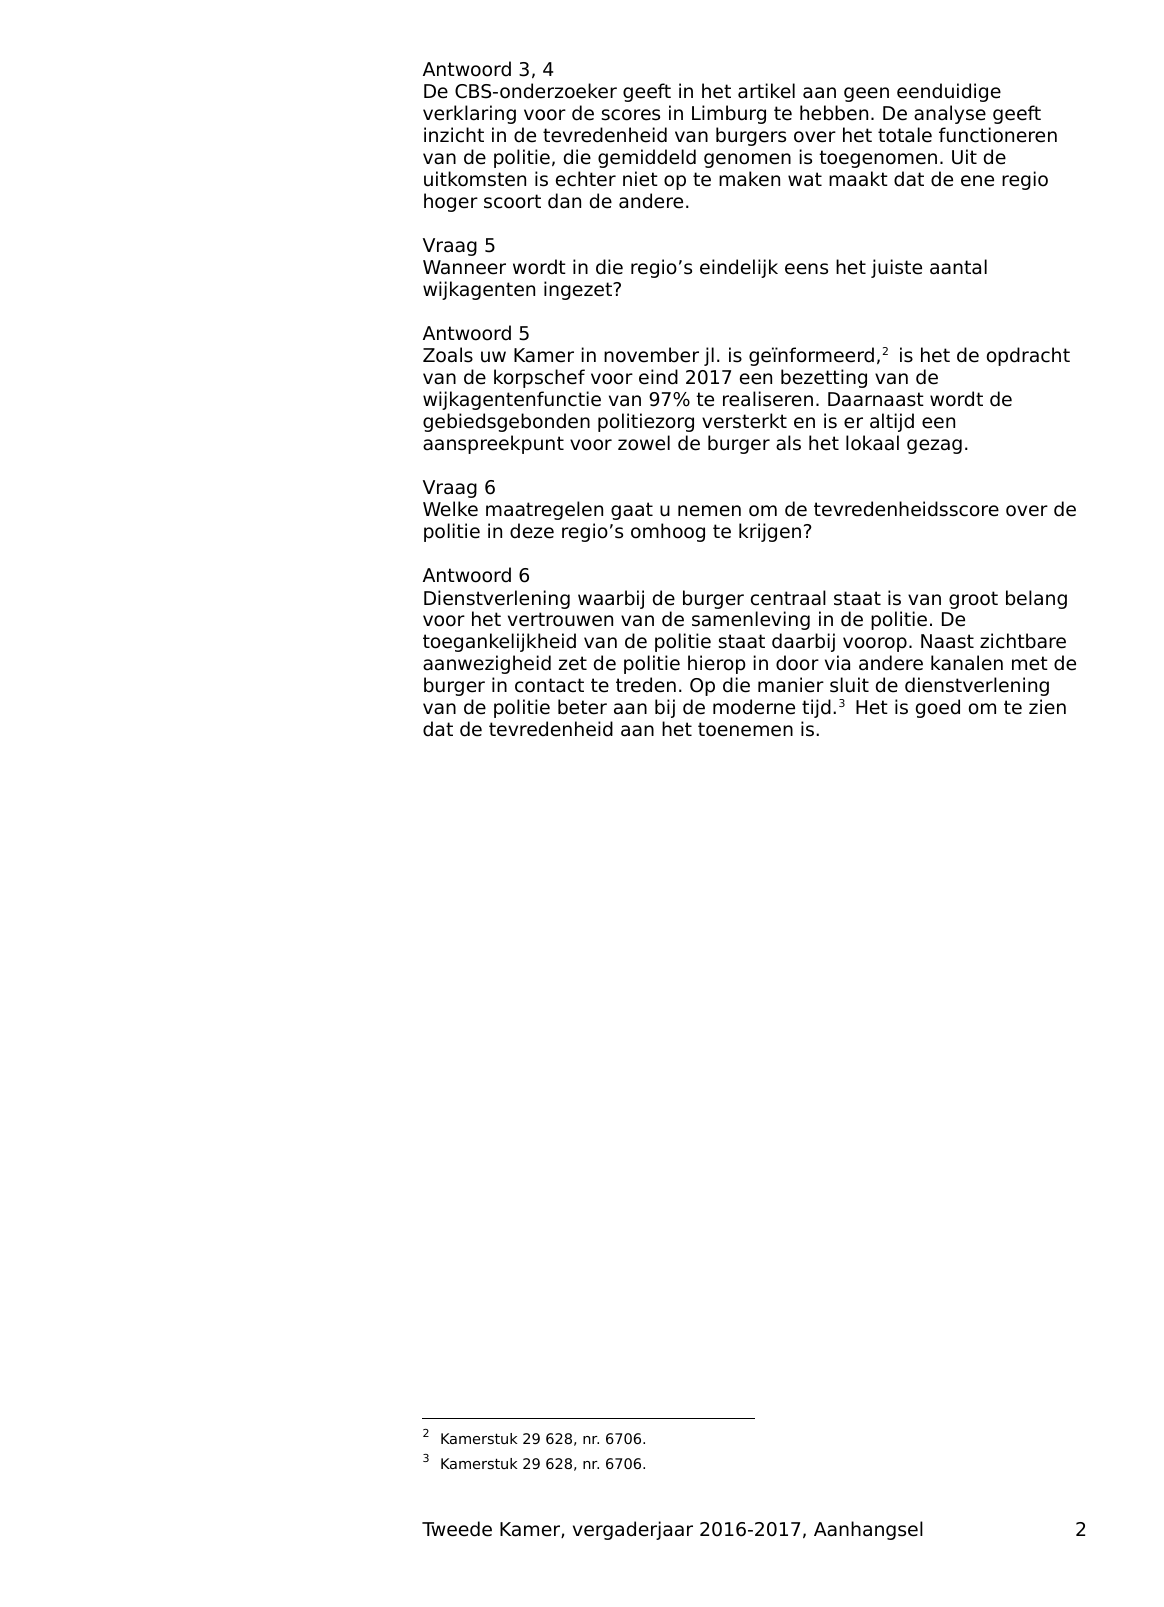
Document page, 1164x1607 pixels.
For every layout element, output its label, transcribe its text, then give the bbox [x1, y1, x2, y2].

text Kamerstuk 29 628, nr. 6706. [422, 1427, 1087, 1449]
text Dienstverlening waarbij de burger centraal staat is van groot belang voor het vertrouwen van de samenleving in de politie. De toegankelijkheid van de politie staat daarbij voorop. Naast zichtbare aanwezigheid zet de politie hierop in door via andere kanalen met de burger in contact te treden. Op die manier sluit de dienstverlening van de politie beter aan bij de moderne tijd. Het is goed om te zien dat de tevredenheid aan het toenemen is. [422, 587, 1087, 741]
text Vraag 6 [422, 477, 1087, 499]
text De CBS-onderzoeker geeft in het artikel aan geen eenduidige verklaring voor de scores in Limburg te hebben. De analyse geeft inzicht in de tevredenheid van burgers over het totale functioneren van de politie, die gemiddeld genomen is toegenomen. Uit de uitkomsten is echter niet op te maken wat maakt dat de ene regio hoger scoort dan de andere. [422, 81, 1087, 213]
text Wanneer wordt in die regio’s eindelijk eens het juiste aantal wijkagenten ingezet? [422, 257, 1087, 301]
text Antwoord 6 [422, 565, 1087, 587]
text Vraag 5 [422, 235, 1087, 257]
text Kamerstuk 29 628, nr. 6706. [422, 1452, 1087, 1474]
text Antwoord 3, 4 [422, 59, 1087, 81]
text Zoals uw Kamer in november jl. is geïnformeerd, is het de opdracht van de korpschef voor eind 2017 een bezetting van de wijkagentenfunctie van 97% te realiseren. Daarnaast wordt de gebiedsgebonden politiezorg versterkt en is er altijd een aanspreekpunt voor zowel de burger als het lokaal gezag. [422, 345, 1087, 455]
text Antwoord 5 [422, 323, 1087, 345]
text Welke maatregelen gaat u nemen om de tevredenheidsscore over de politie in deze regio’s omhoog te krijgen? [422, 499, 1087, 543]
